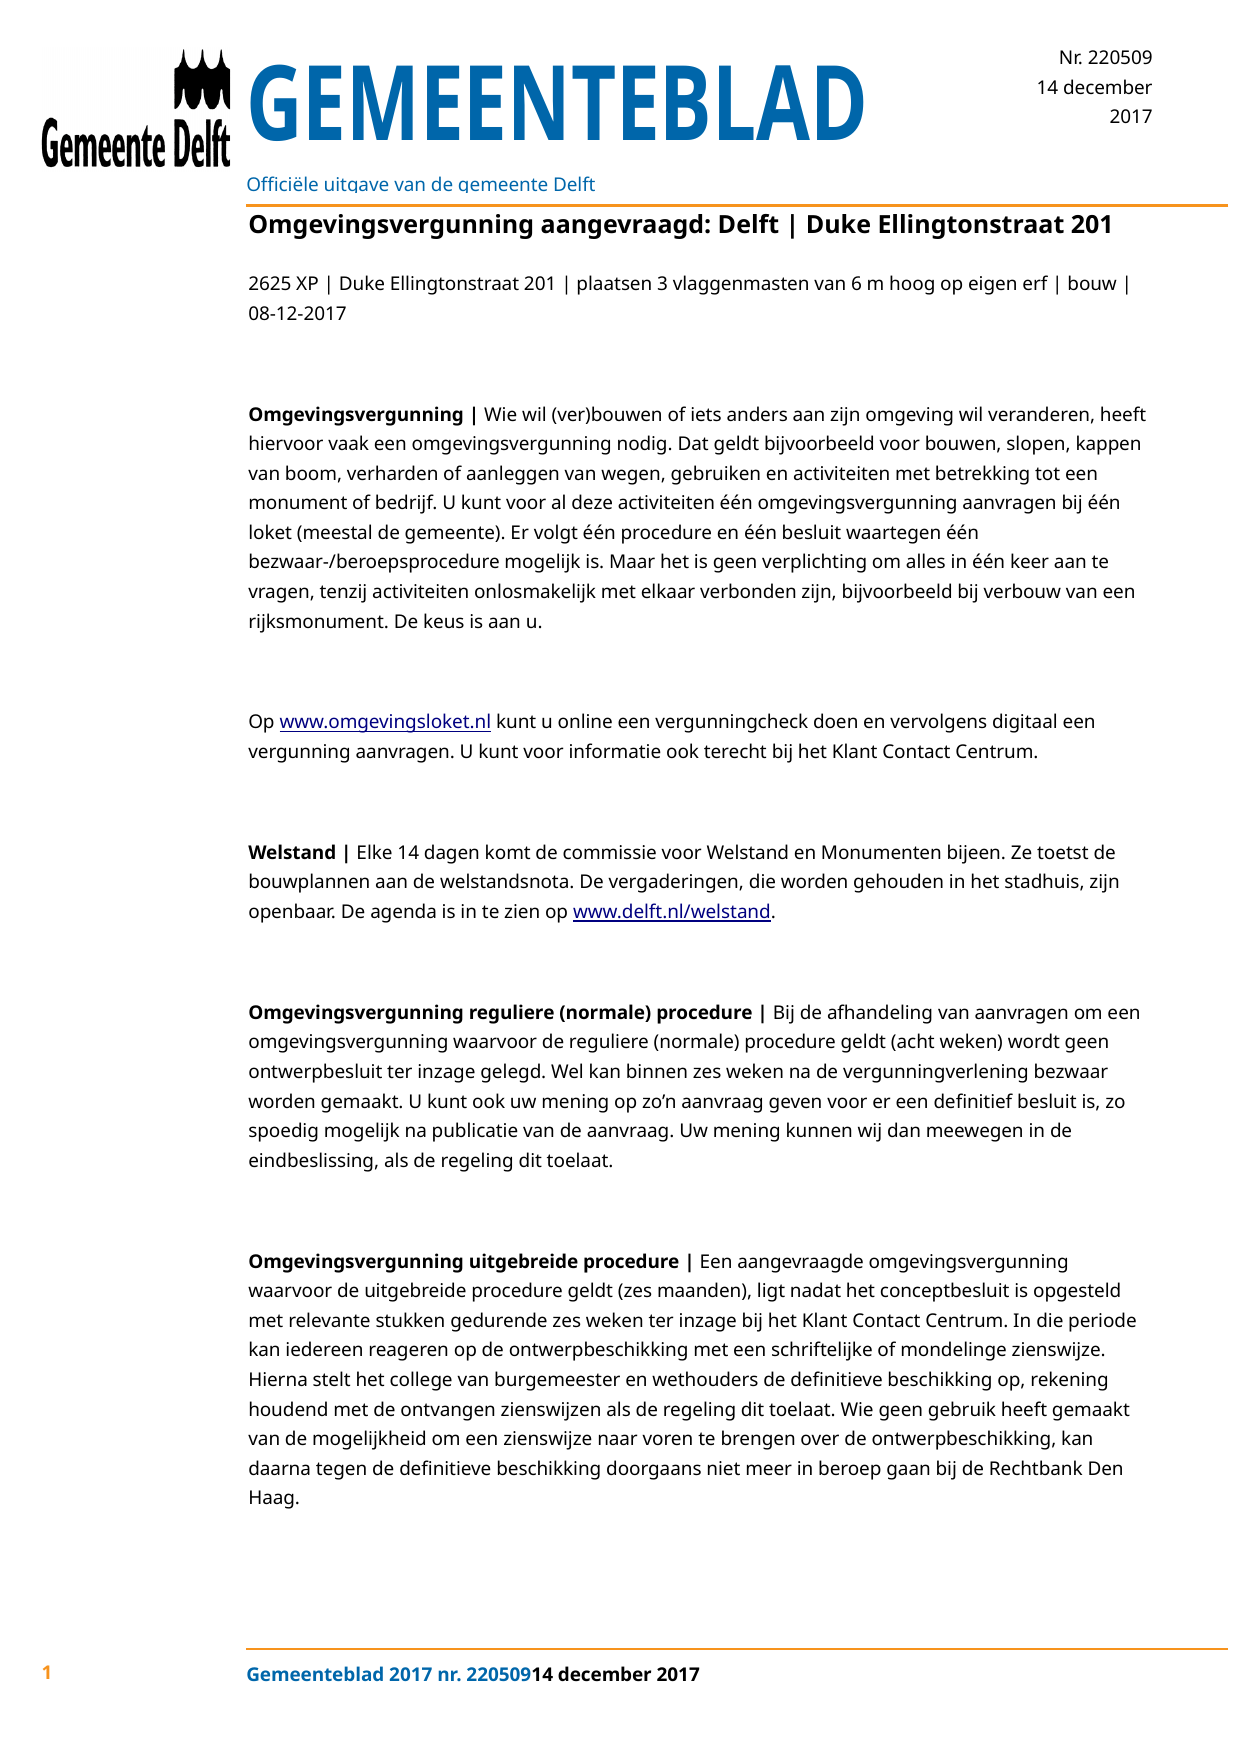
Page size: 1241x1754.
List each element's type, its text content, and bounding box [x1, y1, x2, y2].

picture [41, 47, 231, 172]
text Omgevingsvergunning aangevraagd: Delft | Duke Ellingtonstraat 201 [248, 207, 1152, 241]
text Op www.omgevingsloket.nl kunt u online een vergunningcheck doen en vervolgens digitaal een vergunning aanvragen. U kunt voor informatie ook terecht bij het Klant Contact Centrum. [248, 709, 1152, 764]
text 2625 XP | Duke Ellingtonstraat 201 | plaatsen 3 vlaggenmasten van 6 m hoog op eigen erf | bouw | 08-12-2017 [248, 270, 1152, 326]
text Omgevingsvergunning | Wie wil (ver)bouwen of iets anders aan zijn omgeving wil veranderen, heeft hiervoor vaak een omgevingsvergunning nodig. Dat geldt bijvoorbeeld voor bouwen, slopen, kappen van boom, verharden of aanleggen van wegen, gebruiken en activiteiten met betrekking tot een monument of bedrijf. U kunt voor al deze activiteiten één omgevingsvergunning aanvragen bij één loket (meestal de gemeente). Er volgt één procedure en één besluit waartegen één bezwaar-/beroepsprocedure mogelijk is. Maar het is geen verplichting om alles in één keer aan te vragen, tenzij activiteiten onlosmakelijk met elkaar verbonden zijn, bijvoorbeeld bij verbouw van een rijksmonument. De keus is aan u. [248, 401, 1152, 633]
text Omgevingsvergunning uitgebreide procedure | Een aangevraagde omgevingsvergunning waarvoor de uitgebreide procedure geldt (zes maanden), ligt nadat het conceptbesluit is opgesteld met relevante stukken gedurende zes weken ter inzage bij het Klant Contact Centrum. In die periode kan iedereen reageren op de ontwerpbeschikking met een schriftelijke of mondelinge zienswijze. Hierna stelt het college van burgemeester en wethouders de definitieve beschikking op, rekening houdend met de ontvangen zienswijzen als de regeling dit toelaat. Wie geen gebruik heeft gemaakt van de mogelijkheid om een zienswijze naar voren te brengen over de ontwerpbeschikking, kan daarna tegen de definitieve beschikking doorgaans niet meer in beroep gaan bij de Rechtbank Den Haag. [248, 1248, 1152, 1510]
text Omgevingsvergunning reguliere (normale) procedure | Bij de afhandeling van aanvragen om een omgevingsvergunning waarvoor de reguliere (normale) procedure geldt (acht weken) wordt geen ontwerpbesluit ter inzage gelegd. Wel kan binnen zes weken na de vergunningverlening bezwaar worden gemaakt. U kunt ook uw mening op zo’n aanvraag geven voor er een definitief besluit is, zo spoedig mogelijk na publicatie van de aanvraag. Uw mening kunnen wij dan meewegen in de eindbeslissing, als de regeling dit toelaat. [248, 999, 1152, 1173]
text Welstand | Elke 14 dagen komt de commissie voor Welstand en Monumenten bijeen. Ze toetst de bouwplannen aan de welstandsnota. De vergaderingen, die worden gehouden in het stadhuis, zijn openbaar. De agenda is in te zien op www.delft.nl/welstand. [248, 839, 1152, 924]
